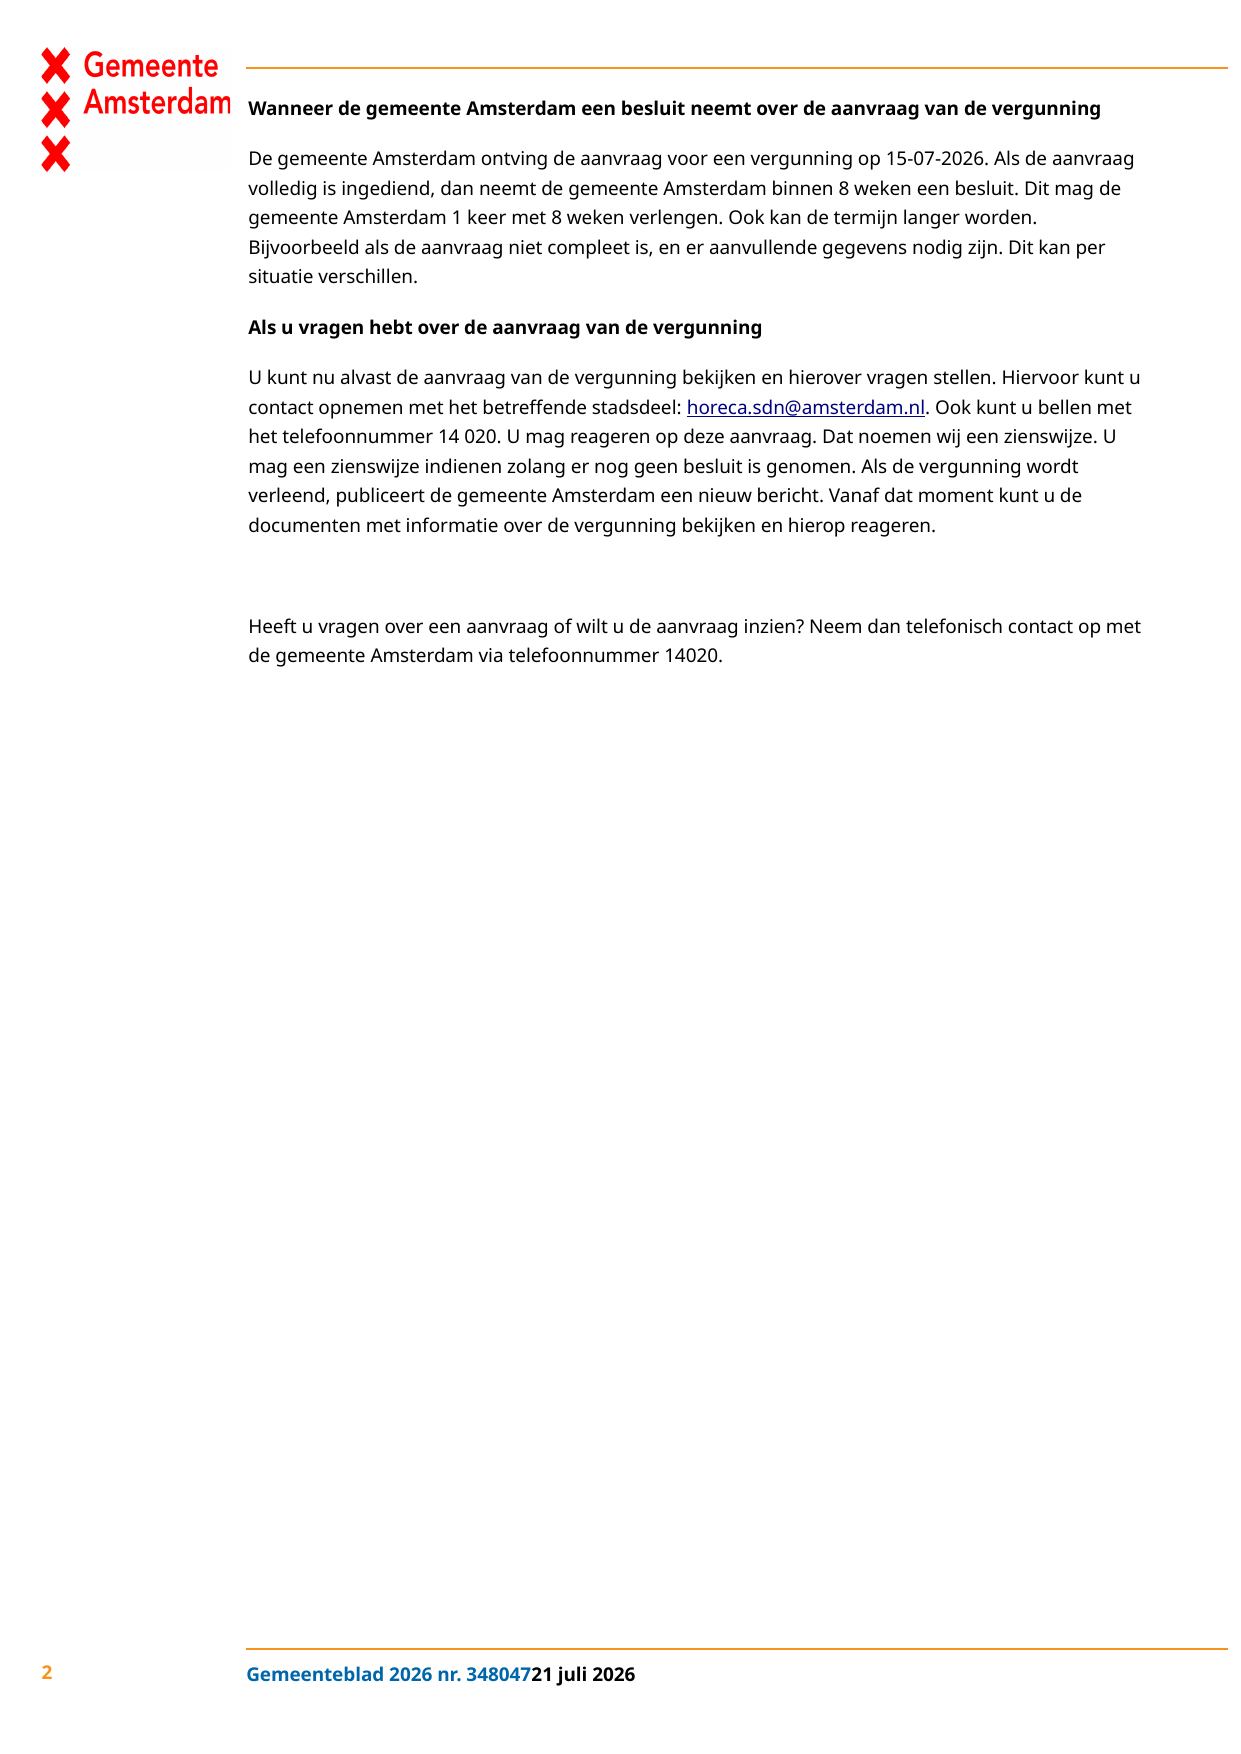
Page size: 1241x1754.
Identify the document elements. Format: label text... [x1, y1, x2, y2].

text De gemeente Amsterdam ontving de aanvraag voor een vergunning op 15-07-2026. Als de aanvraag volledig is ingediend, dan neemt de gemeente Amsterdam binnen 8 weken een besluit. Dit mag de gemeente Amsterdam 1 keer met 8 weken verlengen. Ook kan de termijn langer worden. Bijvoorbeeld als de aanvraag niet compleet is, en er aanvullende gegevens nodig zijn. Dit kan per situatie verschillen. [248, 145, 1152, 289]
text Als u vragen hebt over de aanvraag van de vergunning [248, 314, 1152, 340]
picture [41, 47, 231, 172]
text Wanneer de gemeente Amsterdam een besluit neemt over de aanvraag van de vergunning [248, 95, 1152, 121]
text U kunt nu alvast de aanvraag van de vergunning bekijken en hierover vragen stellen. Hiervoor kunt u contact opnemen met het betreffende stadsdeel: horeca.sdn@amsterdam.nl. Ook kunt u bellen met het telefoonnummer 14 020. U mag reageren op deze aanvraag. Dat noemen wij een zienswijze. U mag een zienswijze indienen zolang er nog geen besluit is genomen. Als de vergunning wordt verleend, publiceert de gemeente Amsterdam een nieuw bericht. Vanaf dat moment kunt u de documenten met informatie over de vergunning bekijken en hierop reageren. [248, 364, 1152, 538]
text Heeft u vragen over een aanvraag of wilt u de aanvraag inzien? Neem dan telefonisch contact op met de gemeente Amsterdam via telefoonnummer 14020. [248, 613, 1152, 668]
